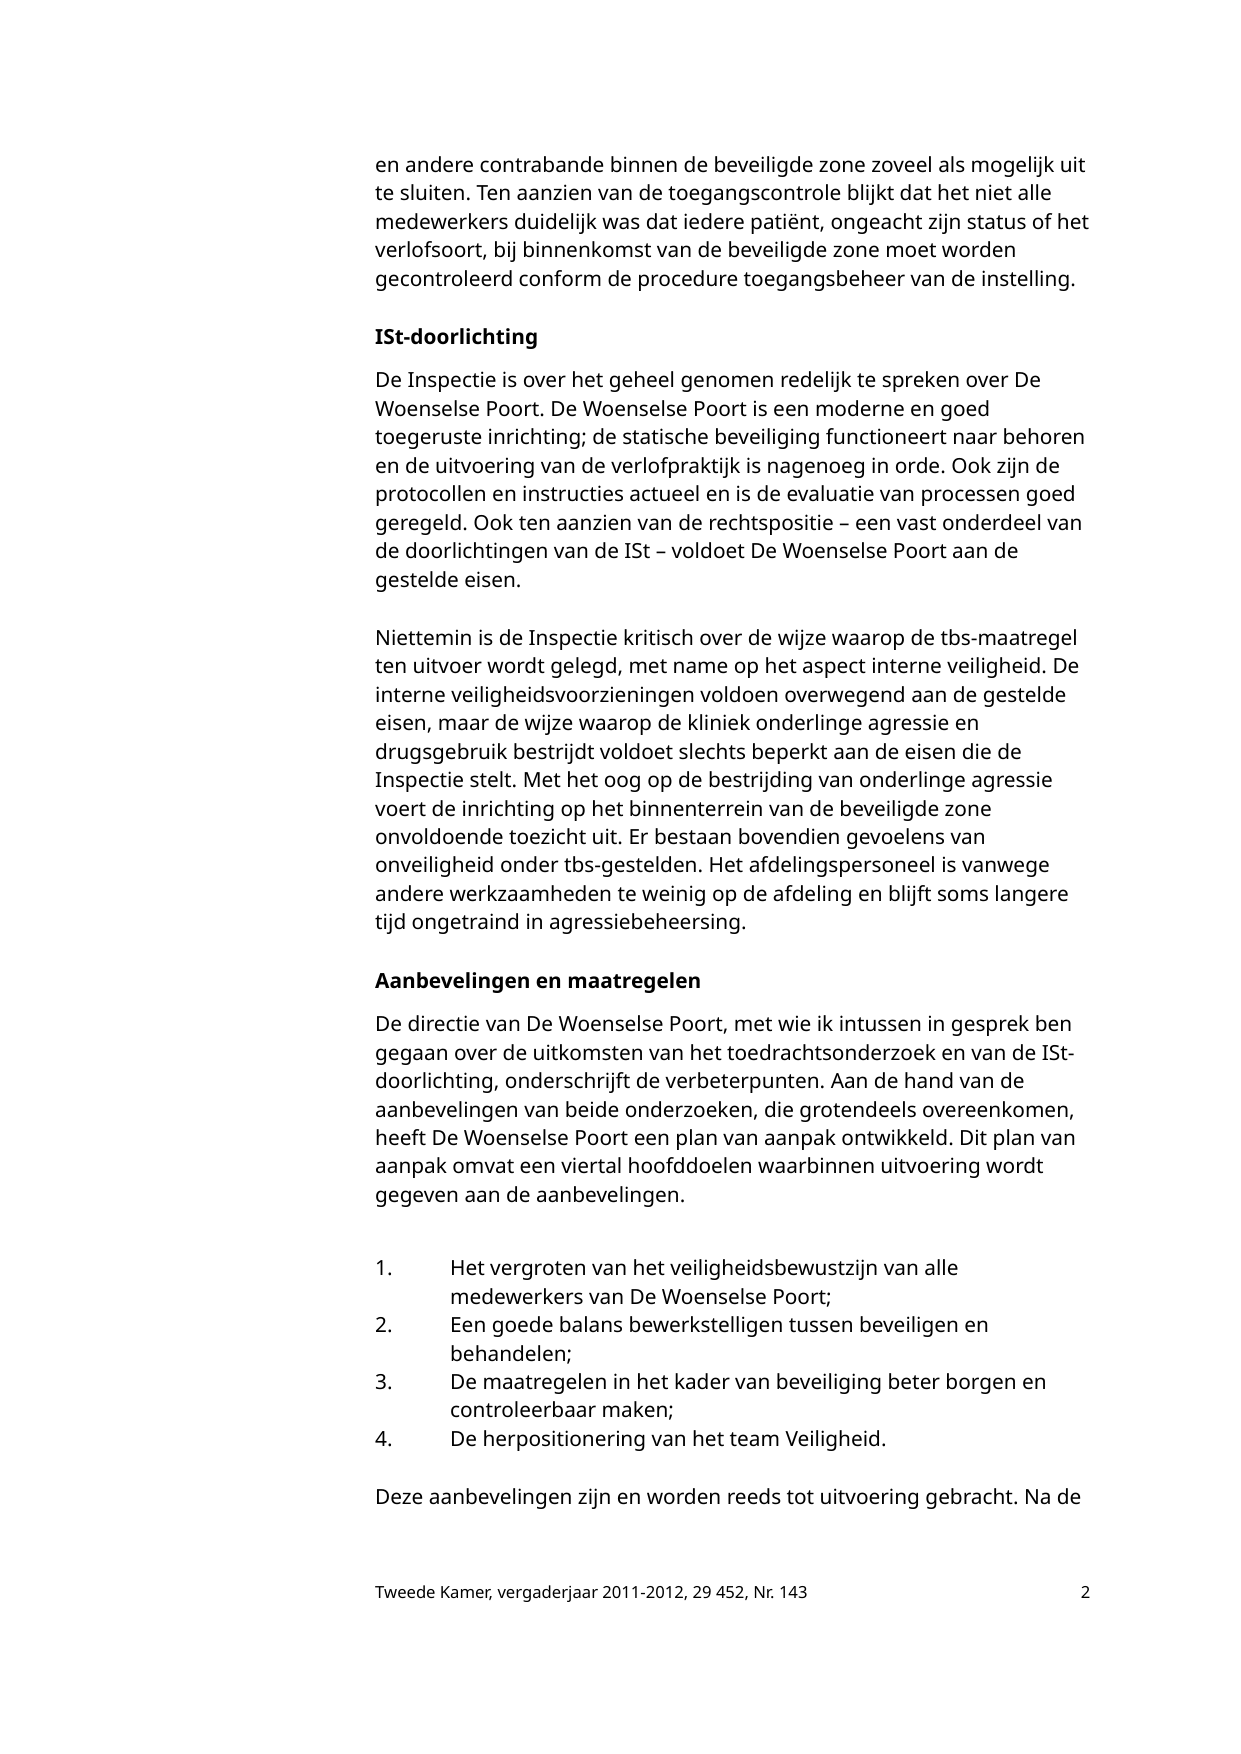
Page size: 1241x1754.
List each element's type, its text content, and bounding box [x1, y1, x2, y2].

text De directie van De Woenselse Poort, met wie ik intussen in gesprek ben gegaan over de uitkomsten van het toedrachtsonderzoek en van de ISt-doorlichting, onderschrijft de verbeterpunten. Aan de hand van de aanbevelingen van beide onderzoeken, die grotendeels overeenkomen, heeft De Woenselse Poort een plan van aanpak ontwikkeld. Dit plan van aanpak omvat een viertal hoofddoelen waarbinnen uitvoering wordt gegeven aan de aanbevelingen. [375, 1009, 1090, 1208]
text Aanbevelingen en maatregelen [375, 966, 1090, 994]
text Deze aanbevelingen zijn en worden reeds tot uitvoering gebracht. Na de [375, 1482, 1090, 1511]
list De herpositionering van het team Veiligheid. [375, 1424, 1090, 1452]
text en andere contrabande binnen de beveiligde zone zoveel als mogelijk uit te sluiten. Ten aanzien van de toegangscontrole blijkt dat het niet alle medewerkers duidelijk was dat iedere patiënt, ongeacht zijn status of het verlofsoort, bij binnenkomst van de beveiligde zone moet worden gecontroleerd conform de procedure toegangsbeheer van de instelling. [375, 150, 1090, 292]
list De maatregelen in het kader van beveiliging beter borgen en controleerbaar maken; [375, 1367, 1090, 1424]
list Een goede balans bewerkstelligen tussen beveiligen en behandelen; [375, 1310, 1090, 1367]
text Niettemin is de Inspectie kritisch over de wijze waarop de tbs-maatregel ten uitvoer wordt gelegd, met name op het aspect interne veiligheid. De interne veiligheidsvoorzieningen voldoen overwegend aan de gestelde eisen, maar de wijze waarop de kliniek onderlinge agressie en drugsgebruik bestrijdt voldoet slechts beperkt aan de eisen die de Inspectie stelt. Met het oog op de bestrijding van onderlinge agressie voert de inrichting op het binnenterrein van de beveiligde zone onvoldoende toezicht uit. Er bestaan bovendien gevoelens van onveiligheid onder tbs-gestelden. Het afdelingspersoneel is vanwege andere werkzaamheden te weinig op de afdeling en blijft soms langere tijd ongetraind in agressiebeheersing. [375, 623, 1090, 936]
text ISt-doorlichting [375, 322, 1090, 351]
list Het vergroten van het veiligheidsbewustzijn van alle medewerkers van De Woenselse Poort; [375, 1253, 1090, 1310]
text De Inspectie is over het geheel genomen redelijk te spreken over De Woenselse Poort. De Woenselse Poort is een moderne en goed toegeruste inrichting; de statische beveiliging functioneert naar behoren en de uitvoering van de verlofpraktijk is nagenoeg in orde. Ook zijn de protocollen en instructies actueel en is de evaluatie van processen goed geregeld. Ook ten aanzien van de rechtspositie – een vast onderdeel van de doorlichtingen van de ISt – voldoet De Woenselse Poort aan de gestelde eisen. [375, 366, 1090, 593]
